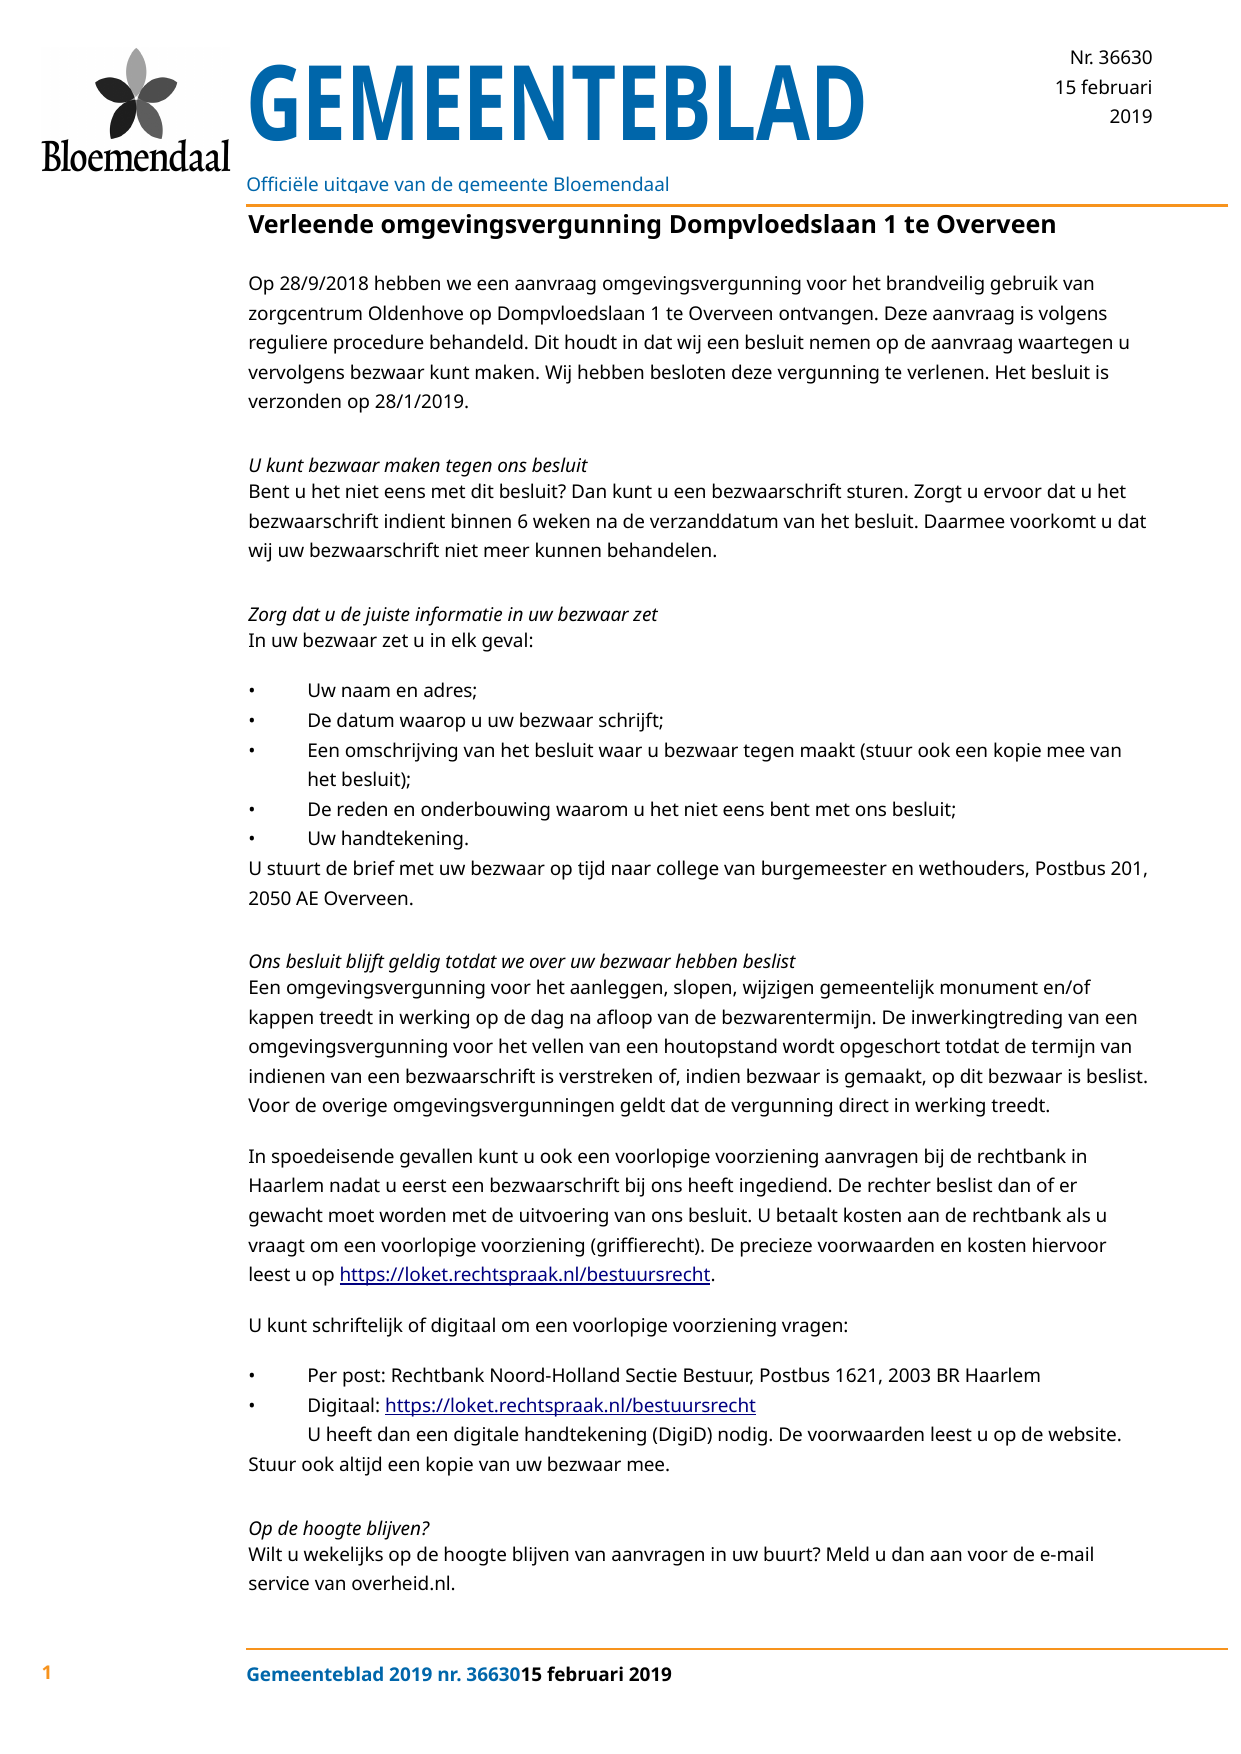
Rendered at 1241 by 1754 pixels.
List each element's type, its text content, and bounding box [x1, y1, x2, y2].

list Uw handtekening. [248, 826, 1152, 851]
list Uw naam en adres; [248, 678, 1152, 703]
list Een omschrijving van het besluit waar u bezwaar tegen maakt (stuur ook een kopie mee van het besluit); [248, 737, 1152, 792]
text Zorg dat u de juiste informatie in uw bezwaar zet [248, 601, 1152, 627]
text Stuur ook altijd een kopie van uw bezwaar mee. [248, 1451, 1152, 1477]
text In uw bezwaar zet u in elk geval: [248, 627, 1152, 653]
list De reden en onderbouwing waarom u het niet eens bent met ons besluit; [248, 796, 1152, 822]
text Op de hoogte blijven? [248, 1515, 1152, 1541]
list U heeft dan een digitale handtekening (DigiD) nodig. De voorwaarden leest u op de website. [248, 1421, 1152, 1447]
text U kunt bezwaar maken tegen ons besluit [248, 453, 1152, 478]
list Digitaal: https://loket.rechtspraak.nl/bestuursrecht [248, 1392, 1152, 1418]
text Bent u het niet eens met dit besluit? Dan kunt u een bezwaarschrift sturen. Zorgt u ervoor dat u het bezwaarschrift indient binnen 6 weken na de verzanddatum van het besluit. Daarmee voorkomt u dat wij uw bezwaarschrift niet meer kunnen behandelen. [248, 478, 1152, 563]
list De datum waarop u uw bezwaar schrijft; [248, 707, 1152, 733]
text In spoedeisende gevallen kunt u ook een voorlopige voorziening aanvragen bij de rechtbank in Haarlem nadat u eerst een bezwaarschrift bij ons heeft ingediend. De rechter beslist dan of er gewacht moet worden met de uitvoering van ons besluit. U betaalt kosten aan de rechtbank als u vraagt om een voorlopige voorziening (griffierecht). De precieze voorwaarden en kosten hiervoor leest u op https://loket.rechtspraak.nl/bestuursrecht. [248, 1143, 1152, 1287]
text Een omgevingsvergunning voor het aanleggen, slopen, wijzigen gemeentelijk monument en/of kappen treedt in werking op de dag na afloop van de bezwarentermijn. De inwerkingtreding van een omgevingsvergunning voor het vellen van een houtopstand wordt opgeschort totdat de termijn van indienen van een bezwaarschrift is verstreken of, indien bezwaar is gemaakt, op dit bezwaar is beslist. Voor de overige omgevingsvergunningen geldt dat de vergunning direct in werking treedt. [248, 974, 1152, 1118]
picture [41, 47, 231, 172]
text Op 28/9/2018 hebben we een aanvraag omgevingsvergunning voor het brandveilig gebruik van zorgcentrum Oldenhove op Dompvloedslaan 1 te Overveen ontvangen. Deze aanvraag is volgens reguliere procedure behandeld. Dit houdt in dat wij een besluit nemen op de aanvraag waartegen u vervolgens bezwaar kunt maken. Wij hebben besloten deze vergunning te verlenen. Het besluit is verzonden op 28/1/2019. [248, 270, 1152, 414]
text Verleende omgevingsvergunning Dompvloedslaan 1 te Overveen [248, 207, 1152, 241]
text U kunt schriftelijk of digitaal om een voorlopige voorziening vragen: [248, 1312, 1152, 1338]
list Per post: Rechtbank Noord-Holland Sectie Bestuur, Postbus 1621, 2003 BR Haarlem [248, 1362, 1152, 1388]
text U stuurt de brief met uw bezwaar op tijd naar college van burgemeester en wethouders, Postbus 201, 2050 AE Overveen. [248, 855, 1152, 910]
text Ons besluit blijft geldig totdat we over uw bezwaar hebben beslist [248, 949, 1152, 974]
text Wilt u wekelijks op de hoogte blijven van aanvragen in uw buurt? Meld u dan aan voor de e-mail service van overheid.nl. [248, 1541, 1152, 1596]
